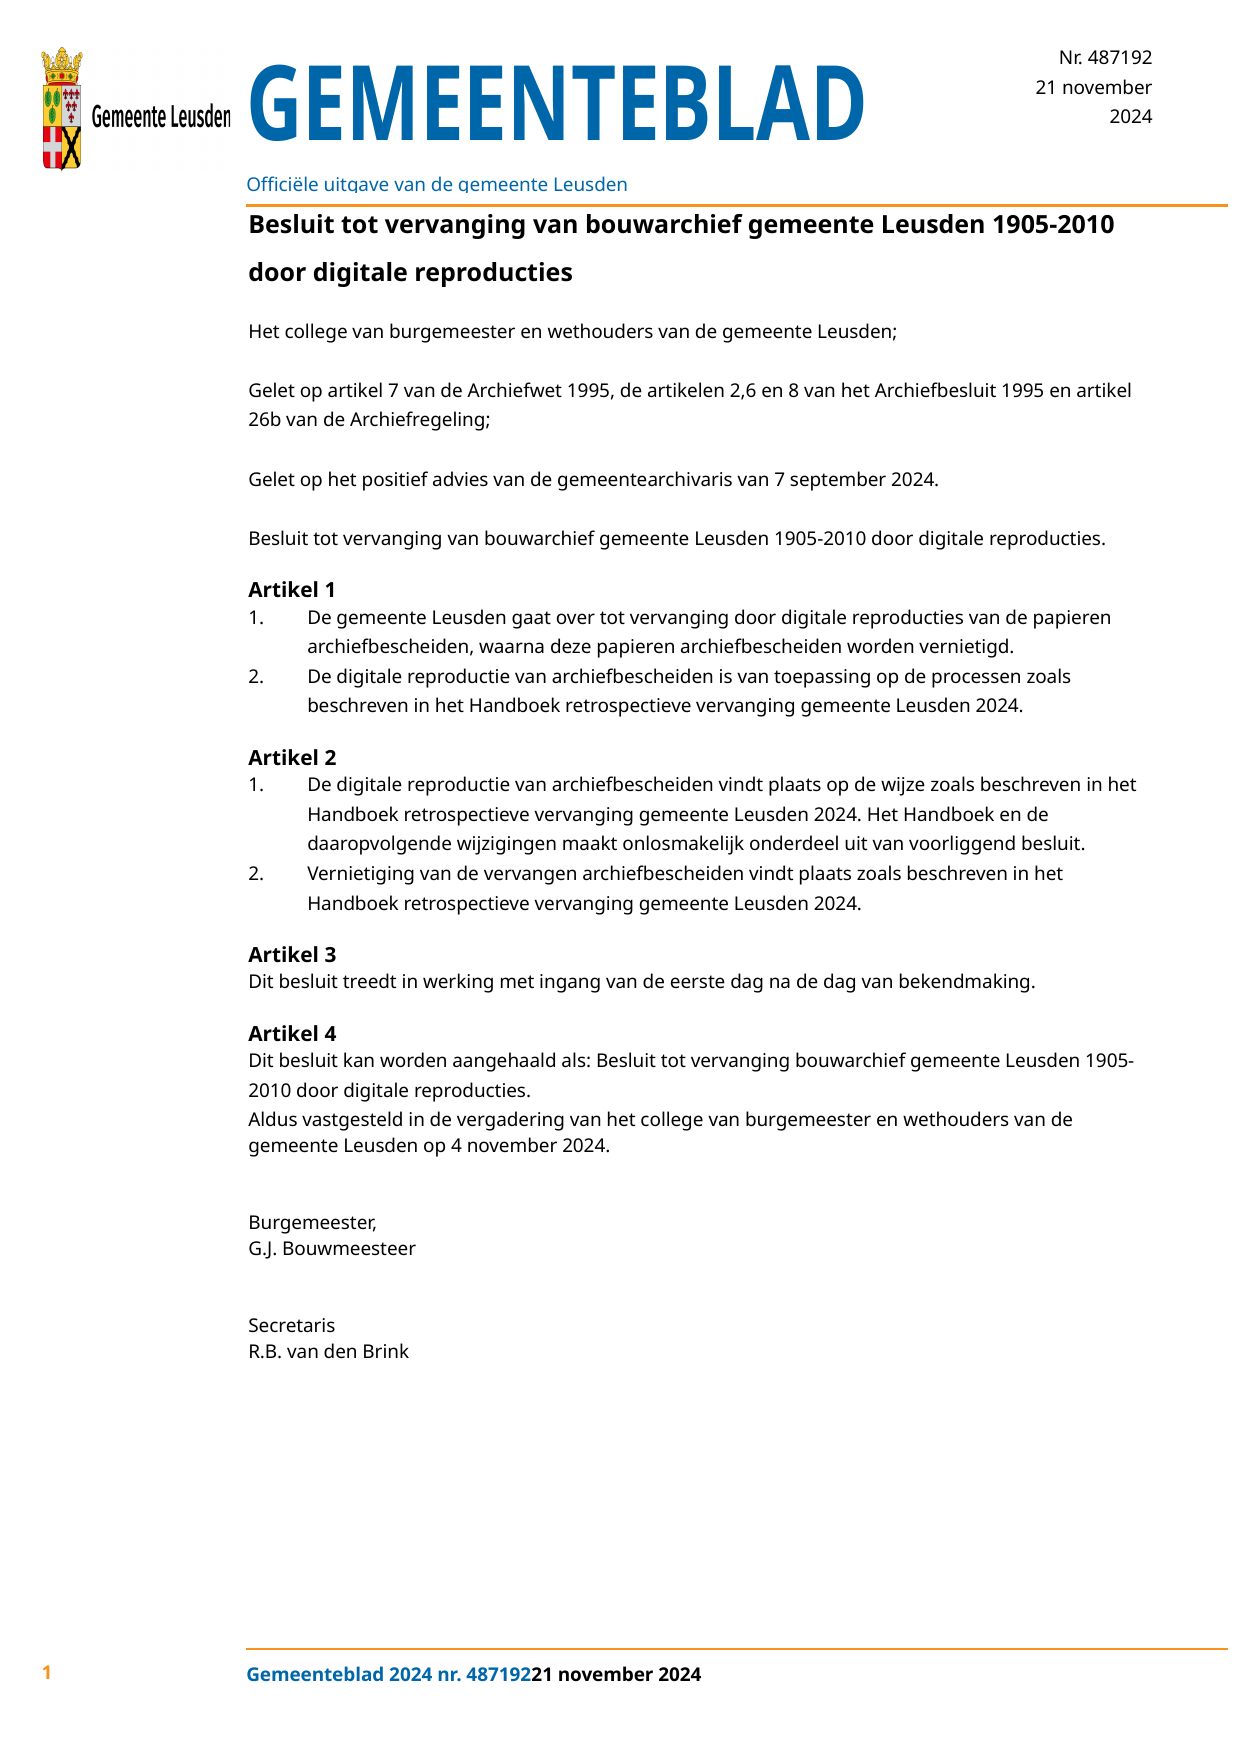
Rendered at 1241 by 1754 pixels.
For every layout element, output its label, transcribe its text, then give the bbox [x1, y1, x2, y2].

text Besluit tot vervanging van bouwarchief gemeente Leusden 1905-2010 door digitale reproducties [248, 207, 1152, 288]
text Artikel 2 [248, 743, 1152, 771]
picture [41, 47, 231, 172]
text Besluit tot vervanging van bouwarchief gemeente Leusden 1905-2010 door digitale reproducties. [248, 525, 1152, 551]
list Vernietiging van de vervangen archiefbescheiden vindt plaats zoals beschreven in het Handboek retrospectieve vervanging gemeente Leusden 2024. [248, 860, 1152, 916]
list De digitale reproductie van archiefbescheiden vindt plaats op de wijze zoals beschreven in het Handboek retrospectieve vervanging gemeente Leusden 2024. Het Handboek en de daaropvolgende wijzigingen maakt onlosmakelijk onderdeel uit van voorliggend besluit. [248, 771, 1152, 856]
text Secretaris [248, 1312, 1152, 1338]
text Artikel 1 [248, 575, 1152, 604]
text Artikel 4 [248, 1019, 1152, 1047]
text Gelet op het positief advies van de gemeentearchivaris van 7 september 2024. [248, 466, 1152, 492]
text Dit besluit treedt in werking met ingang van de eerste dag na de dag van bekendmaking. [248, 969, 1152, 994]
text Gelet op artikel 7 van de Archiefwet 1995, de artikelen 2,6 en 8 van het Archiefbesluit 1995 en artikel 26b van de Archiefregeling; [248, 377, 1152, 432]
text Aldus vastgesteld in de vergadering van het college van burgemeester en wethouders van de gemeente Leusden op 4 november 2024. [248, 1107, 1152, 1158]
text Burgemeester, [248, 1209, 1152, 1235]
text Het college van burgemeester en wethouders van de gemeente Leusden; [248, 318, 1152, 344]
list De gemeente Leusden gaat over tot vervanging door digitale reproducties van de papieren archiefbescheiden, waarna deze papieren archiefbescheiden worden vernietigd. [248, 604, 1152, 659]
text Artikel 3 [248, 940, 1152, 969]
text Dit besluit kan worden aangehaald als: Besluit tot vervanging bouwarchief gemeente Leusden 1905-2010 door digitale reproducties. [248, 1047, 1152, 1103]
text R.B. van den Brink [248, 1338, 1152, 1364]
text G.J. Bouwmeesteer [248, 1235, 1152, 1261]
list De digitale reproductie van archiefbescheiden is van toepassing op de processen zoals beschreven in het Handboek retrospectieve vervanging gemeente Leusden 2024. [248, 663, 1152, 718]
